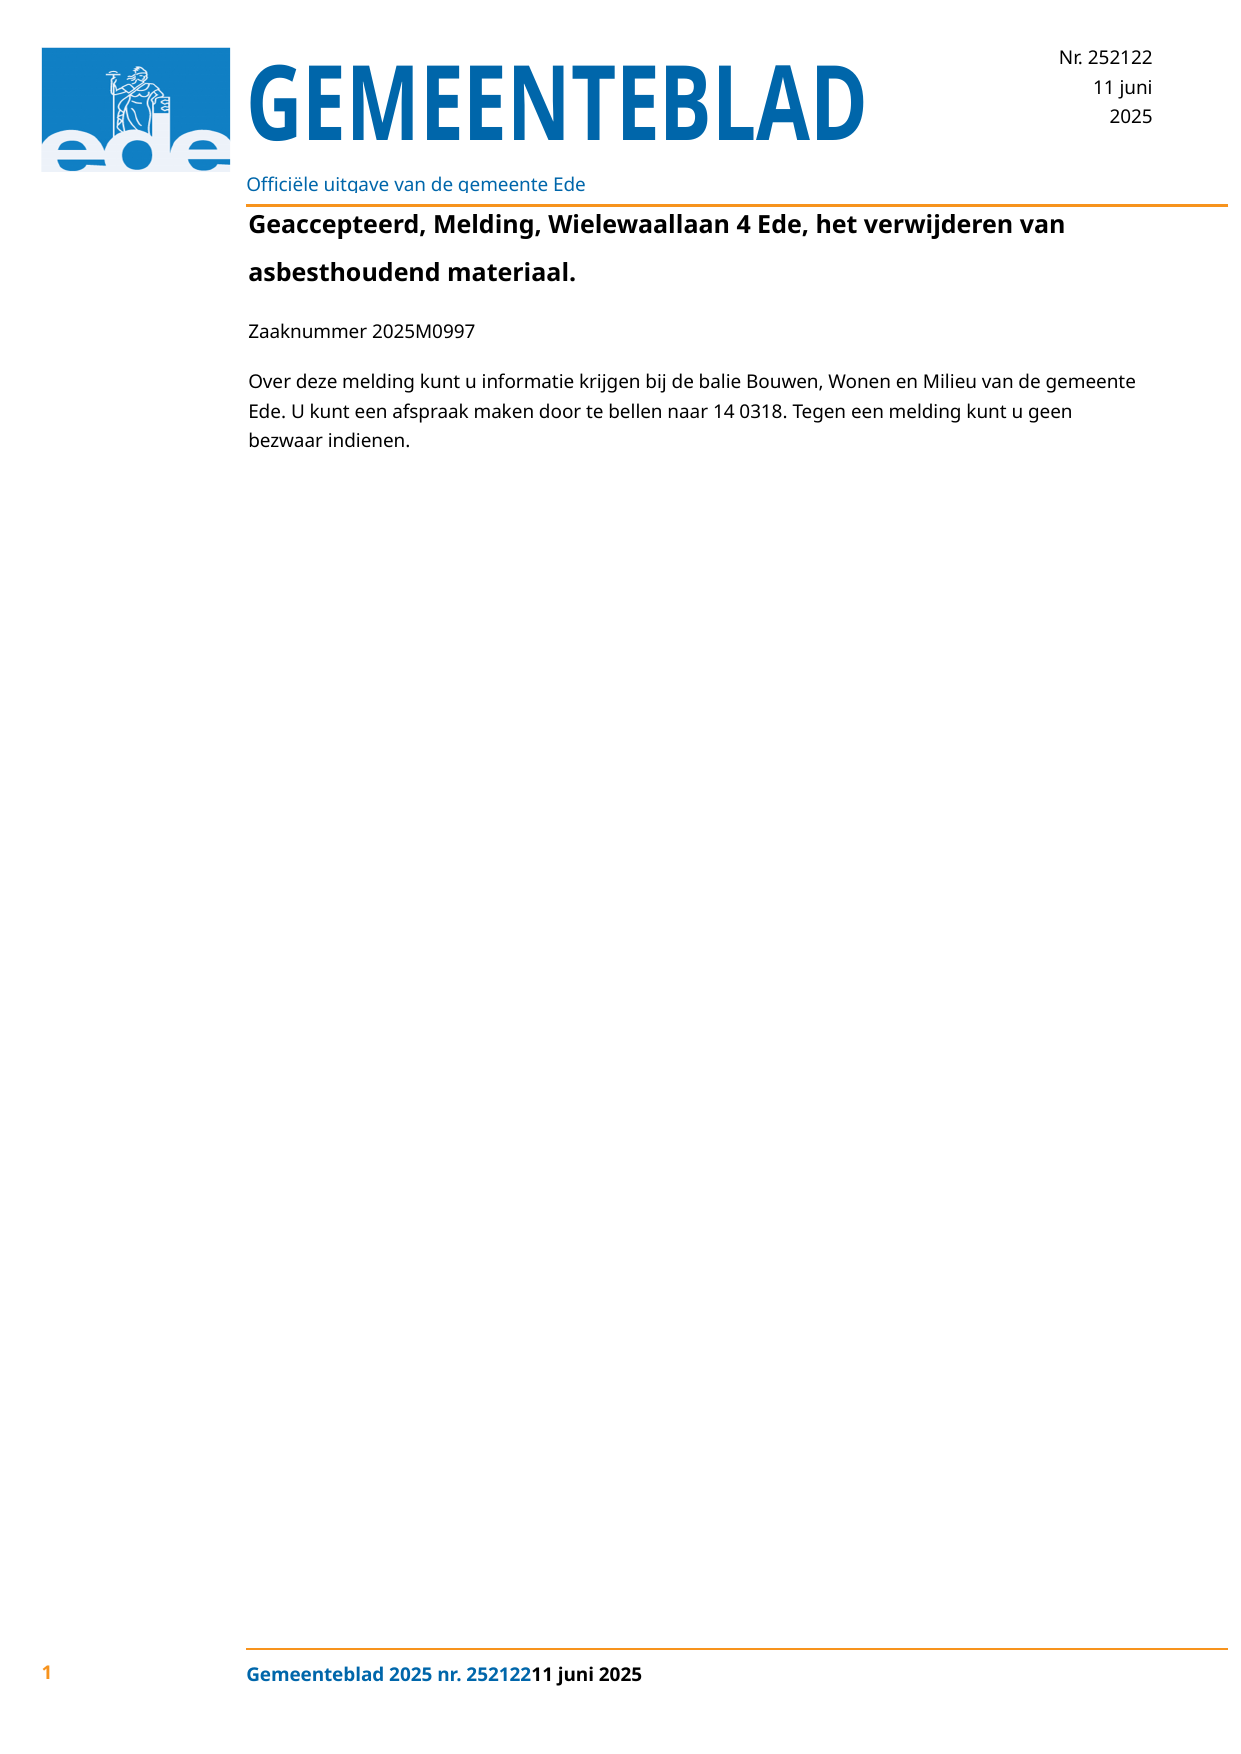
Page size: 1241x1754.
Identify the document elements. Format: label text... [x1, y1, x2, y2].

text Over deze melding kunt u informatie krijgen bij de balie Bouwen, Wonen en Milieu van de gemeente Ede. U kunt een afspraak maken door te bellen naar 14 0318. Tegen een melding kunt u geen bezwaar indienen. [248, 368, 1152, 453]
text Geaccepteerd, Melding, Wielewaallaan 4 Ede, het verwijderen van asbesthoudend materiaal. [248, 207, 1152, 288]
picture [41, 47, 231, 172]
text Zaaknummer 2025M0997 [248, 318, 1152, 344]
